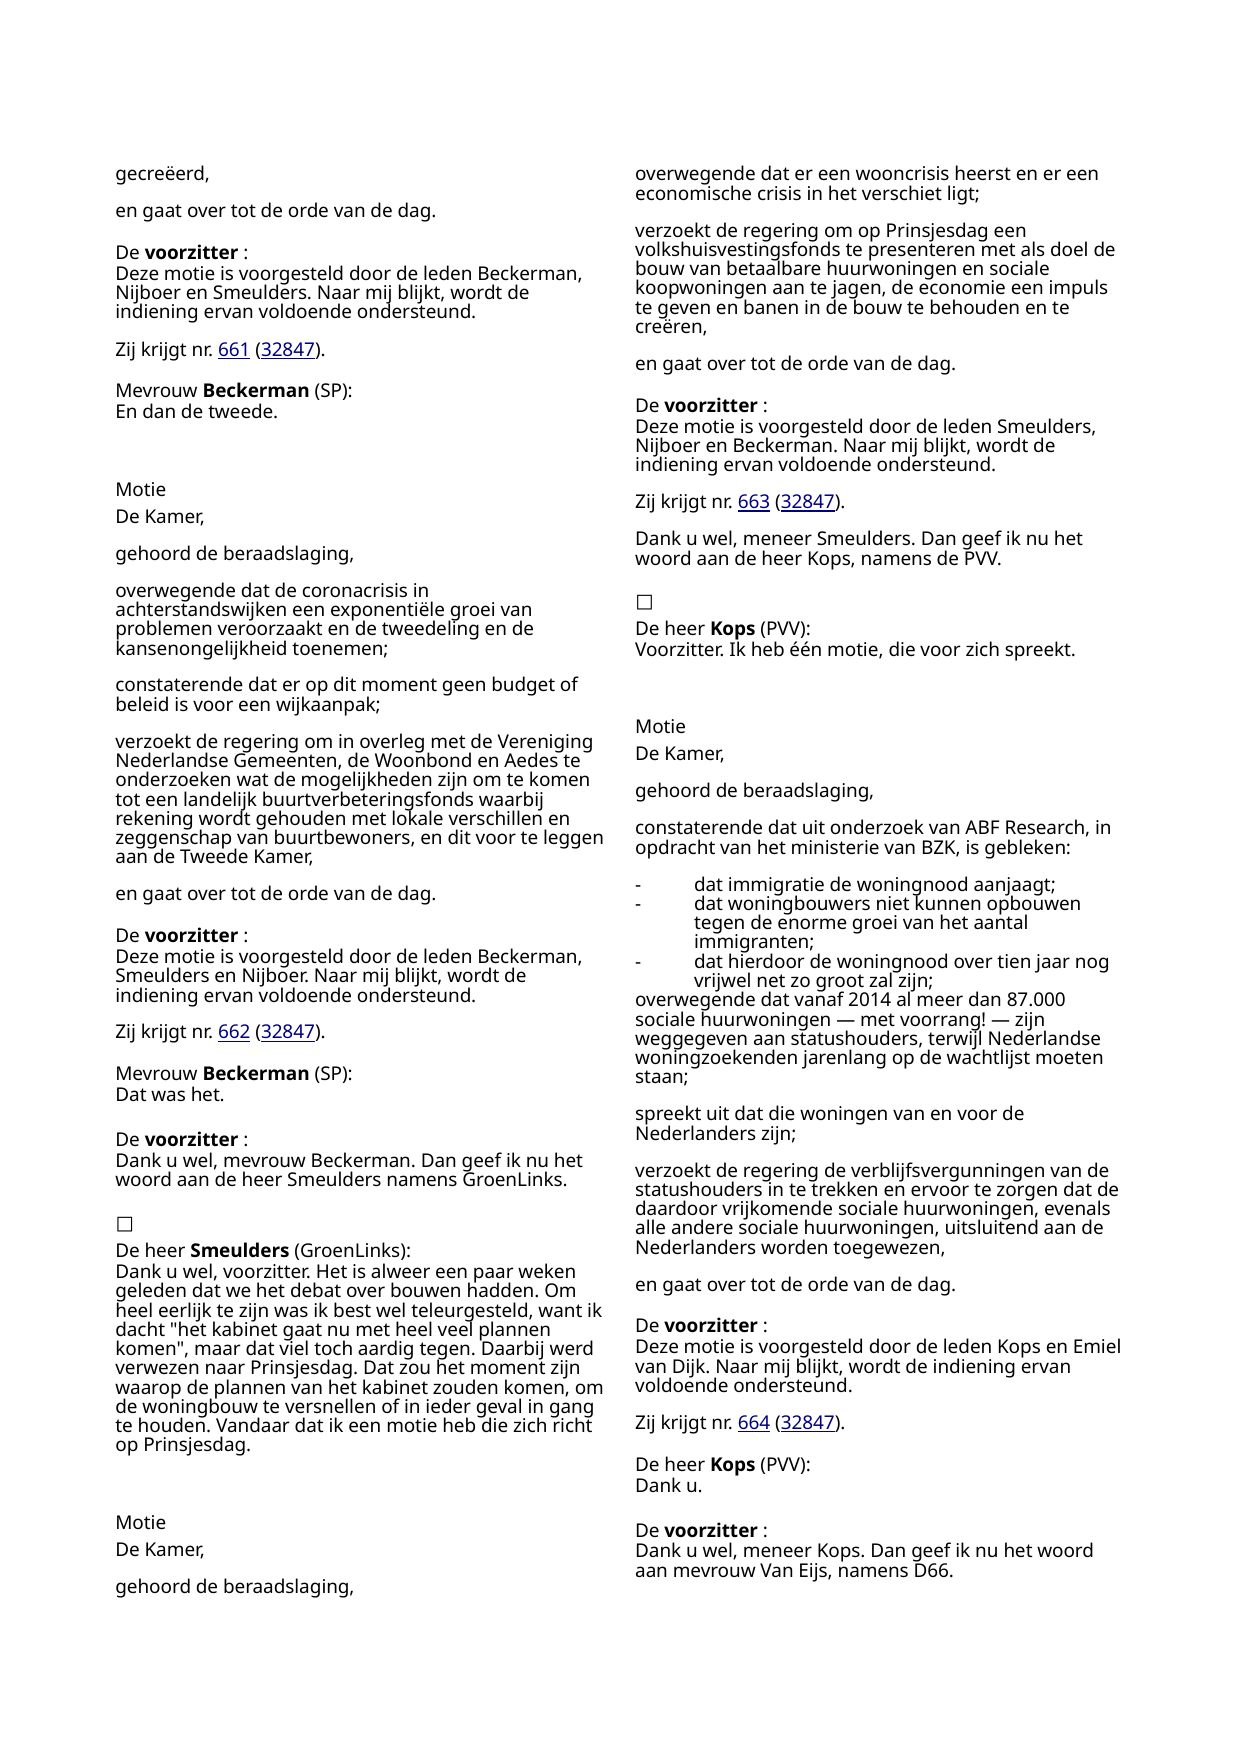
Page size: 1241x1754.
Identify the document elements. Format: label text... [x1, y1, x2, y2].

text Voorzitter. Ik heb één motie, die voor zich spreekt. [635, 641, 1125, 660]
text Motie [115, 476, 605, 502]
text Dat was het. [115, 1086, 605, 1106]
text Zij krijgt nr. 663 (32847). [635, 493, 1125, 512]
text ⬜ [635, 589, 1125, 615]
text constaterende dat uit onderzoek van ABF Research, in opdracht van het ministerie van BZK, is gebleken: [635, 819, 1125, 858]
text Deze motie is voorgesteld door de leden Smeulders, Nijboer en Beckerman. Naar mij blijkt, wordt de indiening ervan voldoende ondersteund. [635, 418, 1125, 475]
text spreekt uit dat die woningen van en voor de Nederlanders zijn; [635, 1105, 1125, 1144]
text Zij krijgt nr. 661 (32847). [115, 341, 605, 360]
text Mevrouw Beckerman (SP): [115, 378, 605, 403]
text verzoekt de regering om in overleg met de Vereniging Nederlandse Gemeenten, de Woonbond en Aedes te onderzoeken wat de mogelijkheden zijn om te komen tot een landelijk buurtverbeteringsfonds waarbij rekening wordt gehouden met lokale verschillen en zeggenschap van buurtbewoners, en dit voor te leggen aan de Tweede Kamer, [115, 733, 605, 868]
text gehoord de beraadslaging, [115, 545, 605, 564]
text gecreëerd, [115, 165, 605, 184]
text De voorzitter : [115, 239, 605, 265]
text De Kamer, [635, 745, 1125, 765]
list dat hierdoor de woningnood over tien jaar nog vrijwel net zo groot zal zijn; [635, 953, 1125, 991]
text overwegende dat er een wooncrisis heerst en er een economische crisis in het verschiet ligt; [635, 165, 1125, 204]
text gehoord de beraadslaging, [635, 782, 1125, 802]
text en gaat over tot de orde van de dag. [635, 1276, 1125, 1295]
text constaterende dat er op dit moment geen budget of beleid is voor een wijkaanpak; [115, 676, 605, 715]
text Zij krijgt nr. 662 (32847). [115, 1023, 605, 1043]
text en gaat over tot de orde van de dag. [115, 202, 605, 222]
text Dank u wel, mevrouw Beckerman. Dan geef ik nu het woord aan de heer Smeulders namens GroenLinks. [115, 1152, 605, 1191]
text De voorzitter : [115, 1126, 605, 1152]
text En dan de tweede. [115, 403, 605, 423]
text ⬜ [115, 1212, 605, 1237]
text en gaat over tot de orde van de dag. [635, 355, 1125, 374]
text Dank u wel, meneer Kops. Dan geef ik nu het woord aan mevrouw Van Eijs, namens D66. [635, 1542, 1125, 1581]
list dat woningbouwers niet kunnen opbouwen tegen de enorme groei van het aantal immigranten; [635, 895, 1125, 953]
text verzoekt de regering de verblijfsvergunningen van de statushouders in te trekken en ervoor te zorgen dat de daardoor vrijkomende sociale huurwoningen, evenals alle andere sociale huurwoningen, uitsluitend aan de Nederlanders worden toegewezen, [635, 1162, 1125, 1258]
text Dank u wel, meneer Smeulders. Dan geef ik nu het woord aan de heer Kops, namens de PVV. [635, 530, 1125, 569]
text De voorzitter : [635, 392, 1125, 418]
text Dank u wel, voorzitter. Het is alweer een paar weken geleden dat we het debat over bouwen hadden. Om heel eerlijk te zijn was ik best wel teleurgesteld, want ik dacht "het kabinet gaat nu met heel veel plannen komen", maar dat viel toch aardig tegen. Daarbij werd verwezen naar Prinsjesdag. Dat zou het moment zijn waarop de plannen van het kabinet zouden komen, om de woningbouw te versnellen of in ieder geval in gang te houden. Vandaar dat ik een motie heb die zich richt op Prinsjesdag. [115, 1263, 605, 1456]
text Deze motie is voorgesteld door de leden Kops en Emiel van Dijk. Naar mij blijkt, wordt de indiening ervan voldoende ondersteund. [635, 1338, 1125, 1396]
text overwegende dat de coronacrisis in achterstandswijken een exponentiële groei van problemen veroorzaakt en de tweedeling en de kansenongelijkheid toenemen; [115, 582, 605, 659]
text De heer Kops (PVV): [635, 1451, 1125, 1477]
text verzoekt de regering om op Prinsjesdag een volkshuisvestingsfonds te presenteren met als doel de bouw van betaalbare huurwoningen en sociale koopwoningen aan te jagen, de economie een impuls te geven en banen in de bouw te behouden en te creëren, [635, 222, 1125, 337]
text Motie [635, 714, 1125, 739]
list dat immigratie de woningnood aanjaagt; [635, 876, 1125, 895]
text en gaat over tot de orde van de dag. [115, 885, 605, 904]
text De Kamer, [115, 1541, 605, 1560]
text Motie [115, 1509, 605, 1535]
text De voorzitter : [635, 1313, 1125, 1338]
text De Kamer, [115, 508, 605, 527]
text De voorzitter : [635, 1517, 1125, 1542]
text gehoord de beraadslaging, [115, 1578, 605, 1597]
text overwegende dat vanaf 2014 al meer dan 87.000 sociale huurwoningen — met voorrang! — zijn weggegeven aan statushouders, terwijl Nederlandse woningzoekenden jarenlang op de wachtlijst moeten staan; [635, 991, 1125, 1088]
text De heer Smeulders (GroenLinks): [115, 1237, 605, 1263]
text Mevrouw Beckerman (SP): [115, 1061, 605, 1086]
text Zij krijgt nr. 664 (32847). [635, 1414, 1125, 1433]
text De heer Kops (PVV): [635, 615, 1125, 641]
text De voorzitter : [115, 922, 605, 948]
text Deze motie is voorgesteld door de leden Beckerman, Smeulders en Nijboer. Naar mij blijkt, wordt de indiening ervan voldoende ondersteund. [115, 948, 605, 1006]
text Deze motie is voorgesteld door de leden Beckerman, Nijboer en Smeulders. Naar mij blijkt, wordt de indiening ervan voldoende ondersteund. [115, 265, 605, 323]
text Dank u. [635, 1477, 1125, 1496]
